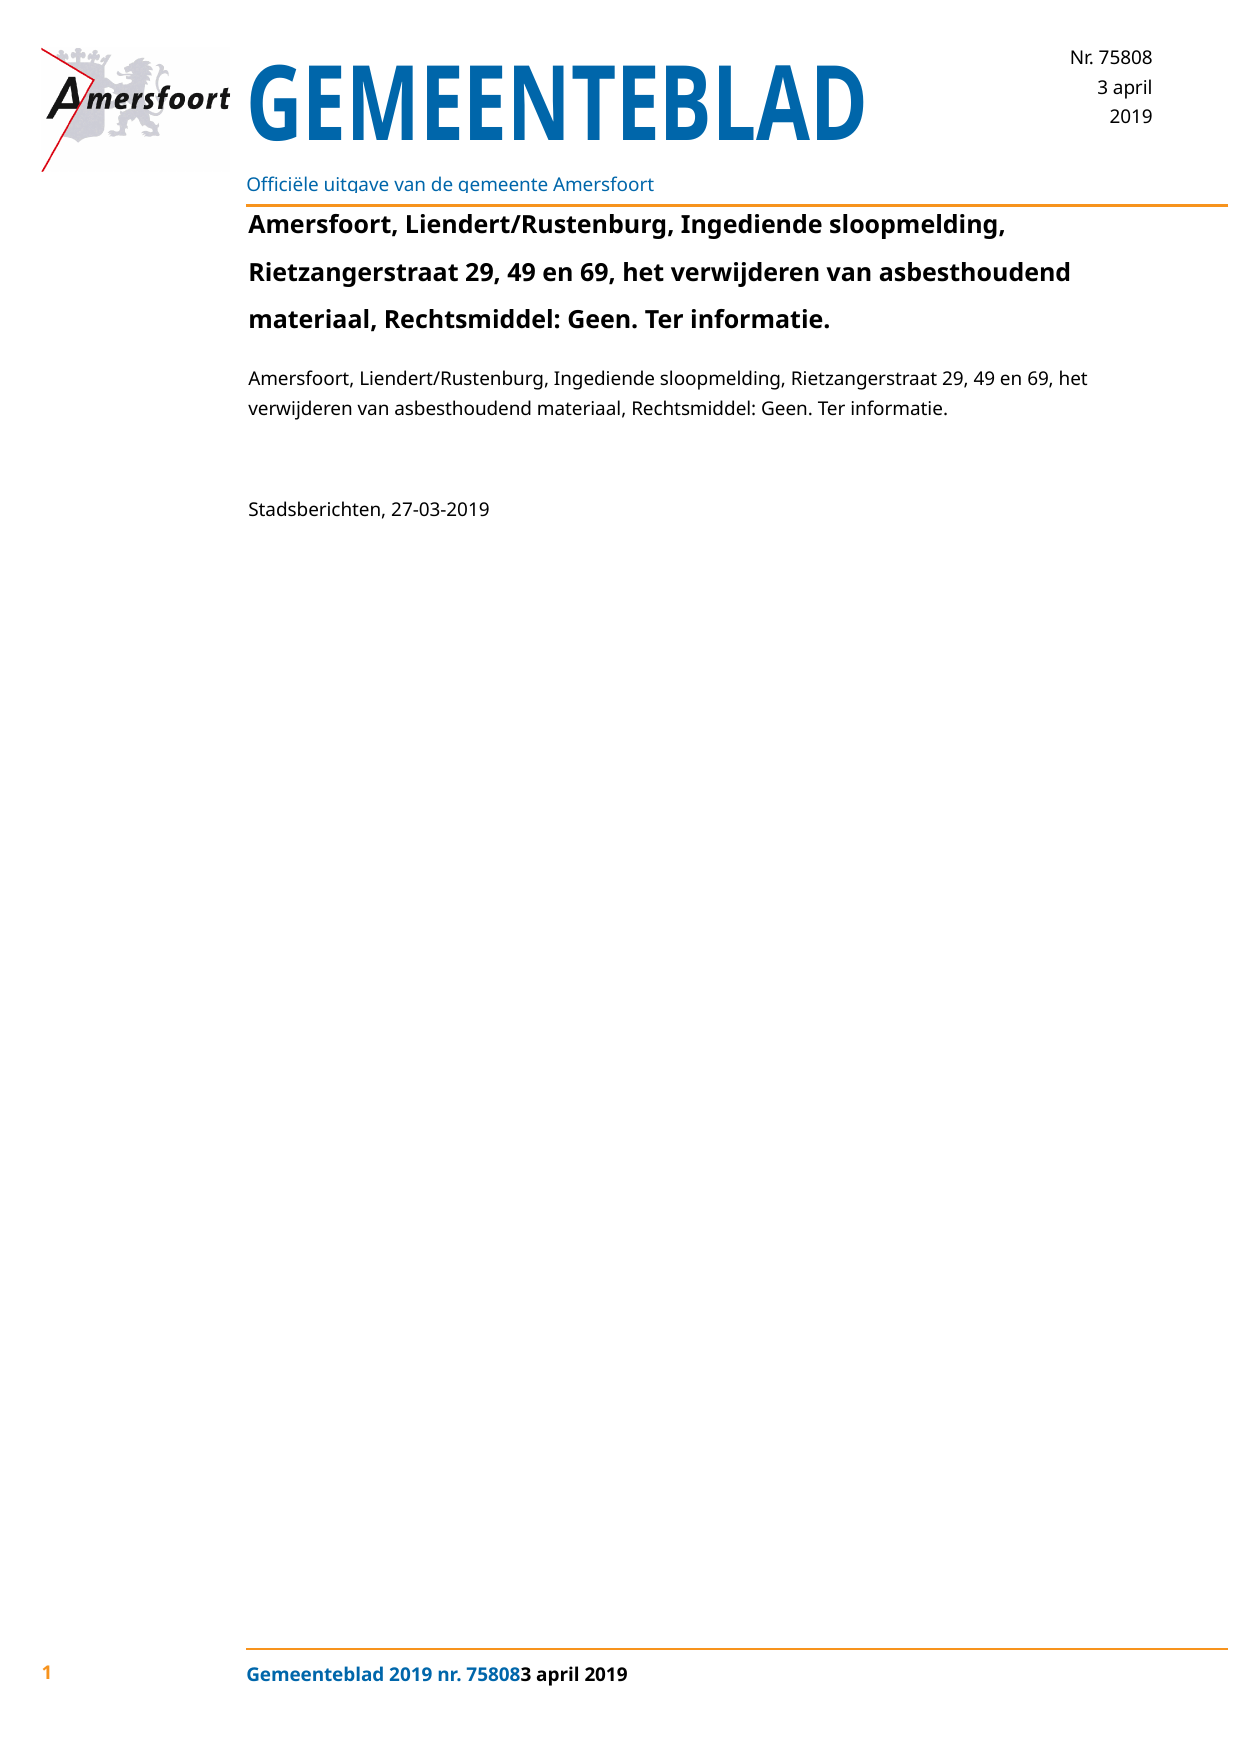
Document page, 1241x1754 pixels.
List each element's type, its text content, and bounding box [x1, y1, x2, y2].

text Amersfoort, Liendert/Rustenburg, Ingediende sloopmelding, Rietzangerstraat 29, 49 en 69, het verwijderen van asbesthoudend materiaal, Rechtsmiddel: Geen. Ter informatie. [248, 207, 1152, 336]
text Amersfoort, Liendert/Rustenburg, Ingediende sloopmelding, Rietzangerstraat 29, 49 en 69, het verwijderen van asbesthoudend materiaal, Rechtsmiddel: Geen. Ter informatie. [248, 366, 1152, 421]
picture [41, 47, 231, 172]
text Stadsberichten, 27-03-2019 [248, 496, 1152, 522]
